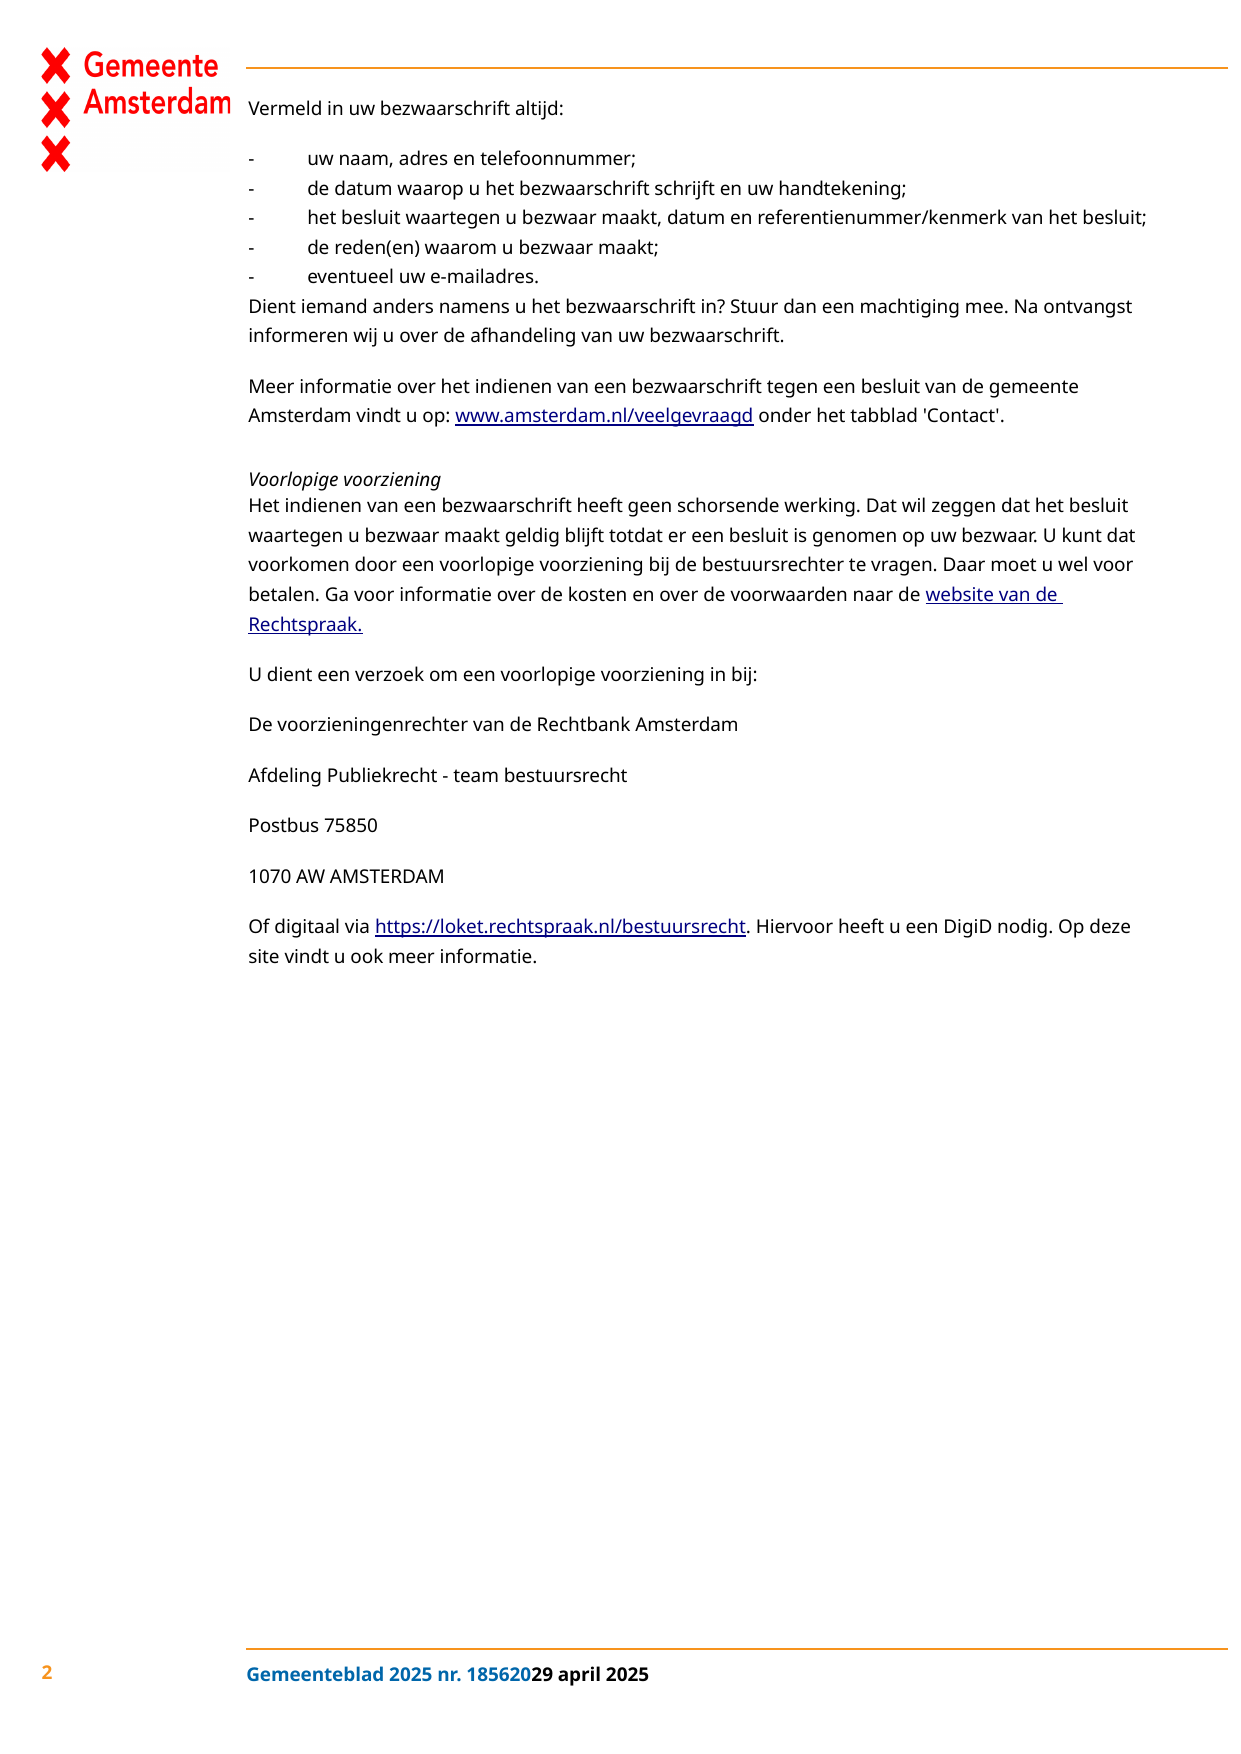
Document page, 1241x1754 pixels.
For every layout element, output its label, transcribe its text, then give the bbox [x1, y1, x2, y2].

text 1070 AW AMSTERDAM [248, 863, 1152, 888]
text Vermeld in uw bezwaarschrift altijd: [248, 95, 1152, 121]
list het besluit waartegen u bezwaar maakt, datum en referentienummer/kenmerk van het besluit; [248, 204, 1152, 230]
text Postbus 75850 [248, 812, 1152, 838]
text Meer informatie over het indienen van een bezwaarschrift tegen een besluit van de gemeente Amsterdam vindt u op: www.amsterdam.nl/veelgevraagd onder het tabblad 'Contact'. [248, 373, 1152, 428]
text Voorlopige voorziening [248, 467, 1152, 492]
text De voorzieningenrechter van de Rechtbank Amsterdam [248, 712, 1152, 737]
picture [41, 47, 231, 172]
list eventueel uw e-mailadres. [248, 263, 1152, 289]
list de reden(en) waarom u bezwaar maakt; [248, 234, 1152, 260]
text U dient een verzoek om een voorlopige voorziening in bij: [248, 661, 1152, 687]
text Dient iemand anders namens u het bezwaarschrift in? Stuur dan een machtiging mee. Na ontvangst informeren wij u over de afhandeling van uw bezwaarschrift. [248, 293, 1152, 348]
text Het indienen van een bezwaarschrift heeft geen schorsende werking. Dat wil zeggen dat het besluit waartegen u bezwaar maakt geldig blijft totdat er een besluit is genomen op uw bezwaar. U kunt dat voorkomen door een voorlopige voorziening bij de bestuursrechter te vragen. Daar moet u wel voor betalen. Ga voor informatie over de kosten en over de voorwaarden naar de website van de Rechtspraak. [248, 492, 1152, 636]
text Afdeling Publiekrecht - team bestuursrecht [248, 762, 1152, 788]
list de datum waarop u het bezwaarschrift schrijft en uw handtekening; [248, 175, 1152, 201]
text Of digitaal via https://loket.rechtspraak.nl/bestuursrecht. Hiervoor heeft u een DigiD nodig. Op deze site vindt u ook meer informatie. [248, 913, 1152, 968]
list uw naam, adres en telefoonnummer; [248, 145, 1152, 171]
